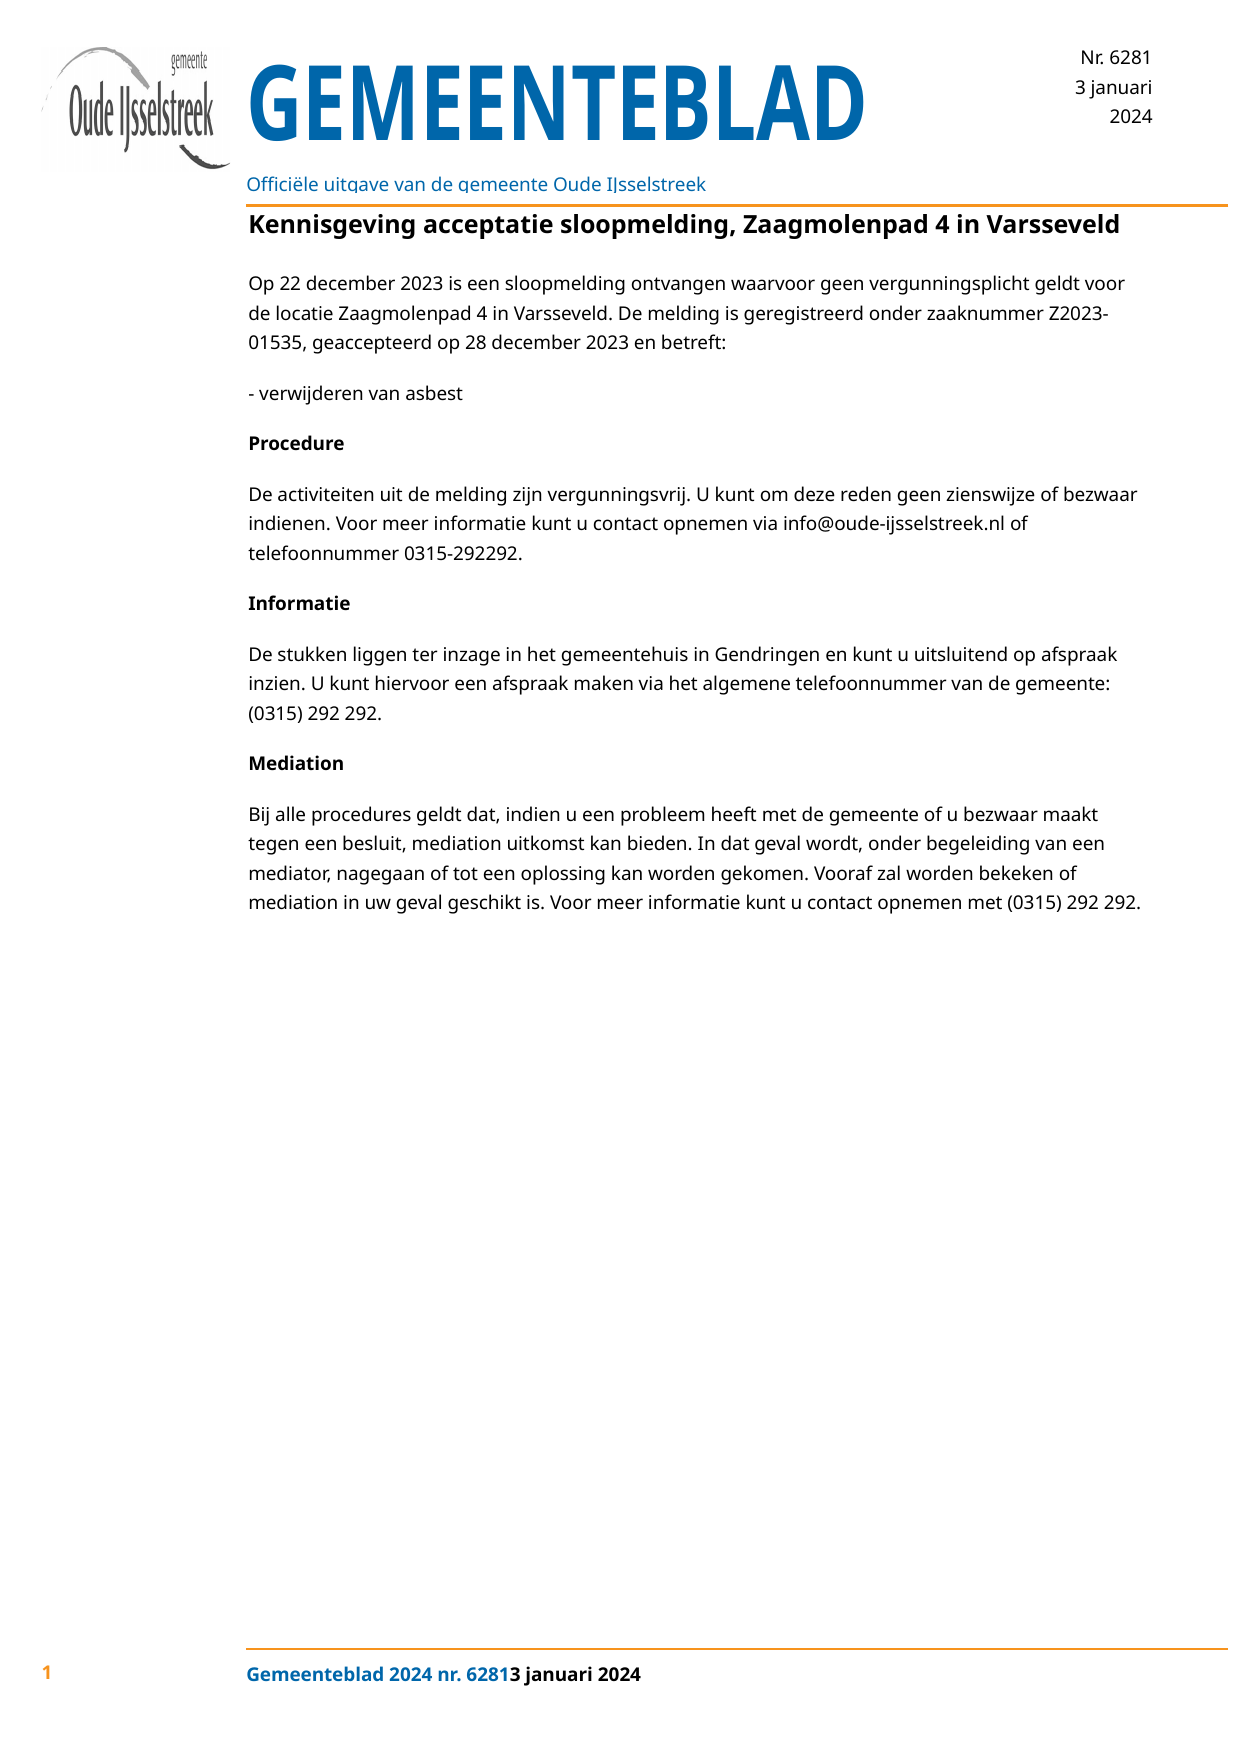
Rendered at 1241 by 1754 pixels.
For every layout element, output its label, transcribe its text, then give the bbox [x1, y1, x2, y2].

text Kennisgeving acceptatie sloopmelding, Zaagmolenpad 4 in Varsseveld [248, 207, 1152, 241]
text - verwijderen van asbest [248, 380, 1152, 406]
text Procedure [248, 430, 1152, 456]
text Mediation [248, 750, 1152, 776]
text Bij alle procedures geldt dat, indien u een probleem heeft met de gemeente of u bezwaar maakt tegen een besluit, mediation uitkomst kan bieden. In dat geval wordt, onder begeleiding van een mediator, nagegaan of tot een oplossing kan worden gekomen. Vooraf zal worden bekeken of mediation in uw geval geschikt is. Voor meer informatie kunt u contact opnemen met (0315) 292 292. [248, 801, 1152, 915]
text Informatie [248, 590, 1152, 616]
text Op 22 december 2023 is een sloopmelding ontvangen waarvoor geen vergunningsplicht geldt voor de locatie Zaagmolenpad 4 in Varsseveld. De melding is geregistreerd onder zaaknummer Z2023-01535, geaccepteerd op 28 december 2023 en betreft: [248, 270, 1152, 355]
picture [41, 47, 231, 172]
text De stukken liggen ter inzage in het gemeentehuis in Gendringen en kunt u uitsluitend op afspraak inzien. U kunt hiervoor een afspraak maken via het algemene telefoonnummer van de gemeente: (0315) 292 292. [248, 641, 1152, 726]
text De activiteiten uit de melding zijn vergunningsvrij. U kunt om deze reden geen zienswijze of bezwaar indienen. Voor meer informatie kunt u contact opnemen via info@oude-ijsselstreek.nl of telefoonnummer 0315-292292. [248, 481, 1152, 566]
